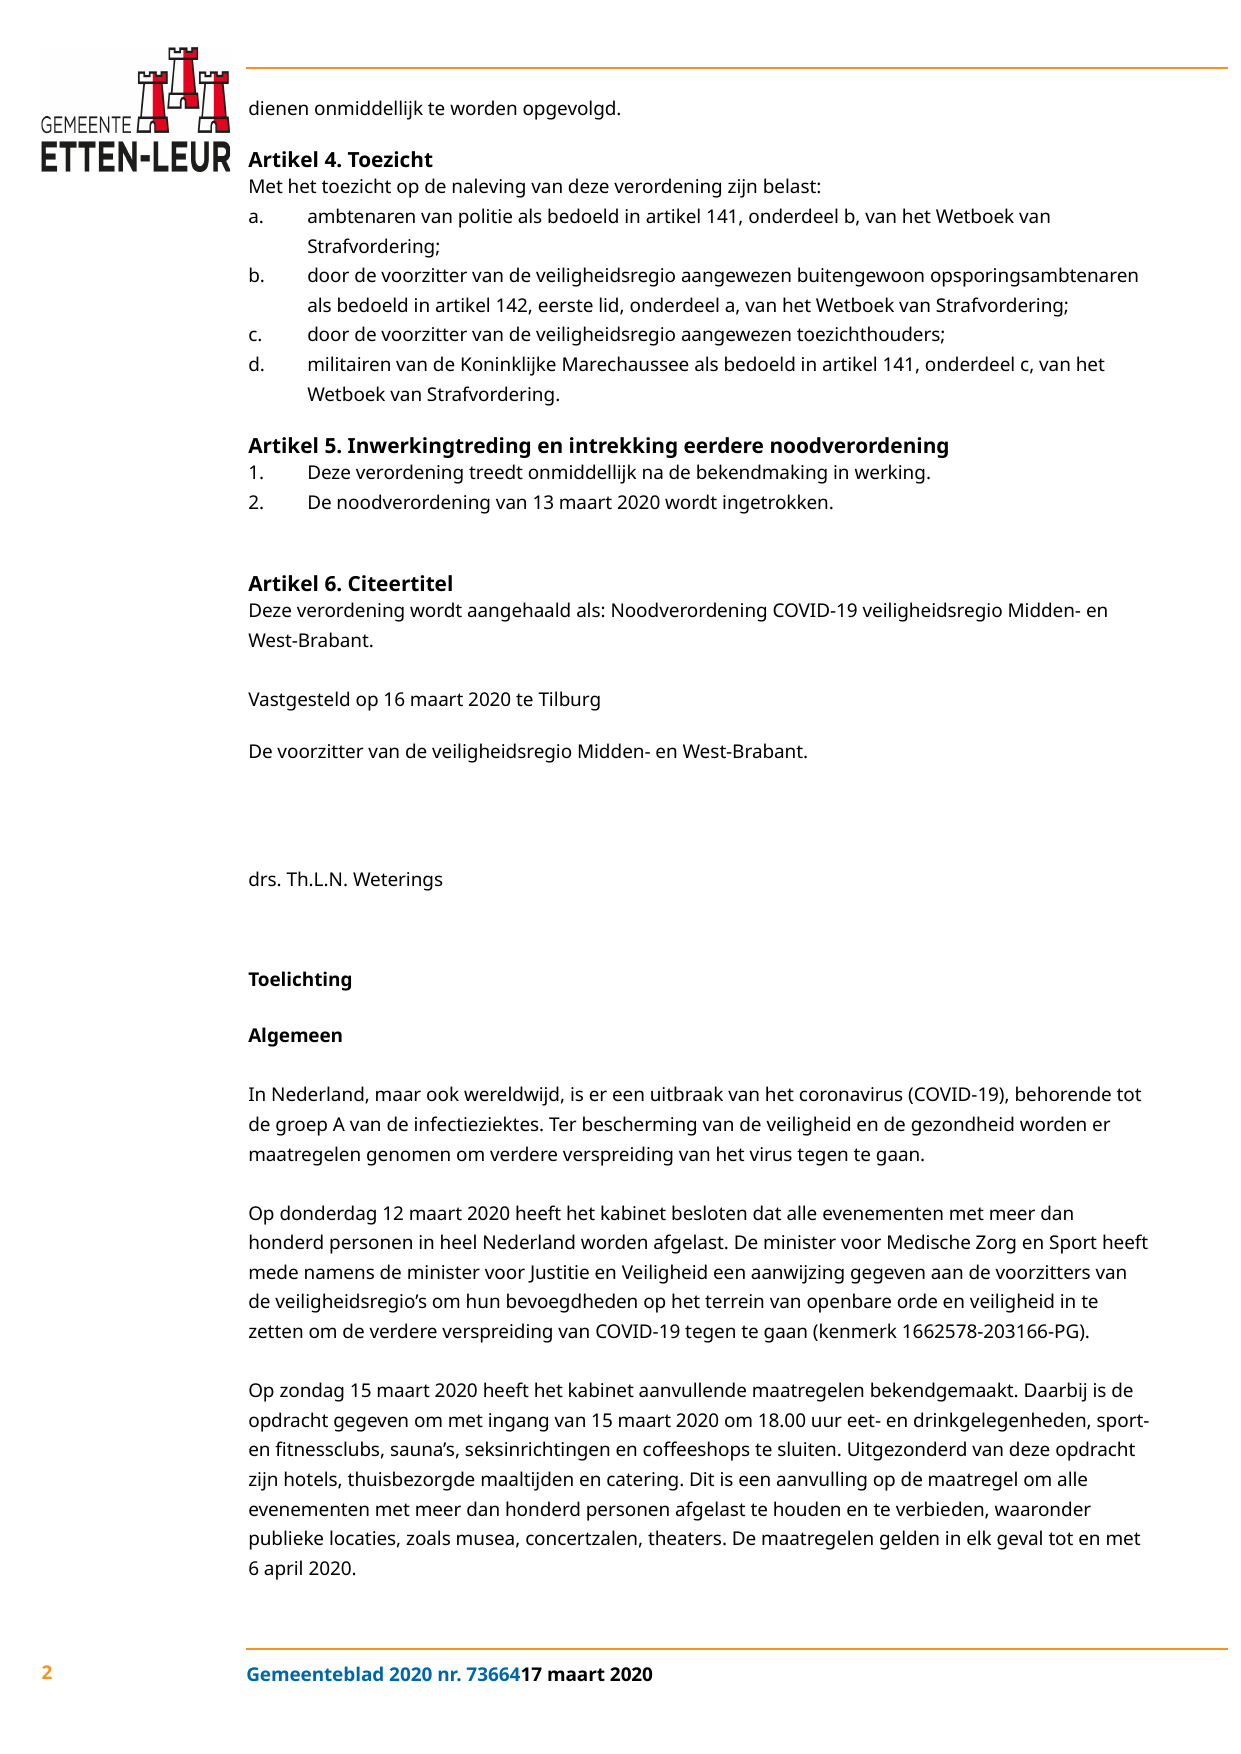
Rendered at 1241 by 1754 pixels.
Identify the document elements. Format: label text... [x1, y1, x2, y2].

picture [41, 47, 231, 172]
text De voorzitter van de veiligheidsregio Midden- en West-Brabant. [248, 738, 1152, 763]
text Op zondag 15 maart 2020 heeft het kabinet aanvullende maatregelen bekendgemaakt. Daarbij is de opdracht gegeven om met ingang van 15 maart 2020 om 18.00 uur eet- en drinkgelegenheden, sport- en fitnessclubs, sauna’s, seksinrichtingen en coffeeshops te sluiten. Uitgezonderd van deze opdracht zijn hotels, thuisbezorgde maaltijden en catering. Dit is een aanvulling op de maatregel om alle evenementen met meer dan honderd personen afgelast te houden en te verbieden, waaronder publieke locaties, zoals musea, concertzalen, theaters. De maatregelen gelden in elk geval tot en met 6 april 2020. [248, 1377, 1152, 1581]
list militairen van de Koninklijke Marechaussee als bedoeld in artikel 141, onderdeel c, van het Wetboek van Strafvordering. [248, 351, 1152, 406]
text Deze verordening wordt aangehaald als: Noodverordening COVID-19 veiligheidsregio Midden- en West-Brabant. [248, 598, 1152, 653]
text Algemeen [248, 1022, 1152, 1048]
text Op donderdag 12 maart 2020 heeft het kabinet besloten dat alle evenementen met meer dan honderd personen in heel Nederland worden afgelast. De minister voor Medische Zorg en Sport heeft mede namens de minister voor Justitie en Veiligheid een aanwijzing gegeven aan de voorzitters van de veiligheidsregio’s om hun bevoegdheden op het terrein van openbare orde en veiligheid in te zetten om de verdere verspreiding van COVID-19 tegen te gaan (kenmerk 1662578-203166-PG). [248, 1200, 1152, 1344]
list door de voorzitter van de veiligheidsregio aangewezen toezichthouders; [248, 322, 1152, 347]
text Artikel 5. Inwerkingtreding en intrekking eerdere noodverordening [248, 431, 1152, 459]
text Met het toezicht op de naleving van deze verordening zijn belast: [248, 174, 1152, 199]
text drs. Th.L.N. Weterings [248, 866, 1152, 892]
list ambtenaren van politie als bedoeld in artikel 141, onderdeel b, van het Wetboek van Strafvordering; [248, 203, 1152, 258]
list door de voorzitter van de veiligheidsregio aangewezen buitengewoon opsporingsambtenaren als bedoeld in artikel 142, eerste lid, onderdeel a, van het Wetboek van Strafvordering; [248, 262, 1152, 318]
text dienen onmiddellijk te worden opgevolgd. [248, 95, 1152, 121]
text In Nederland, maar ook wereldwijd, is er een uitbraak van het coronavirus (COVID-19), behorende tot de groep A van de infectieziektes. Ter bescherming van de veiligheid en de gezondheid worden er maatregelen genomen om verdere verspreiding van het virus tegen te gaan. [248, 1082, 1152, 1167]
text Vastgesteld op 16 maart 2020 te Tilburg [248, 686, 1152, 712]
list De noodverordening van 13 maart 2020 wordt ingetrokken. [248, 489, 1152, 515]
text Artikel 6. Citeertitel [248, 569, 1152, 598]
text Toelichting [248, 964, 1152, 993]
list Deze verordening treedt onmiddellijk na de bekendmaking in werking. [248, 459, 1152, 485]
text Artikel 4. Toezicht [248, 145, 1152, 174]
